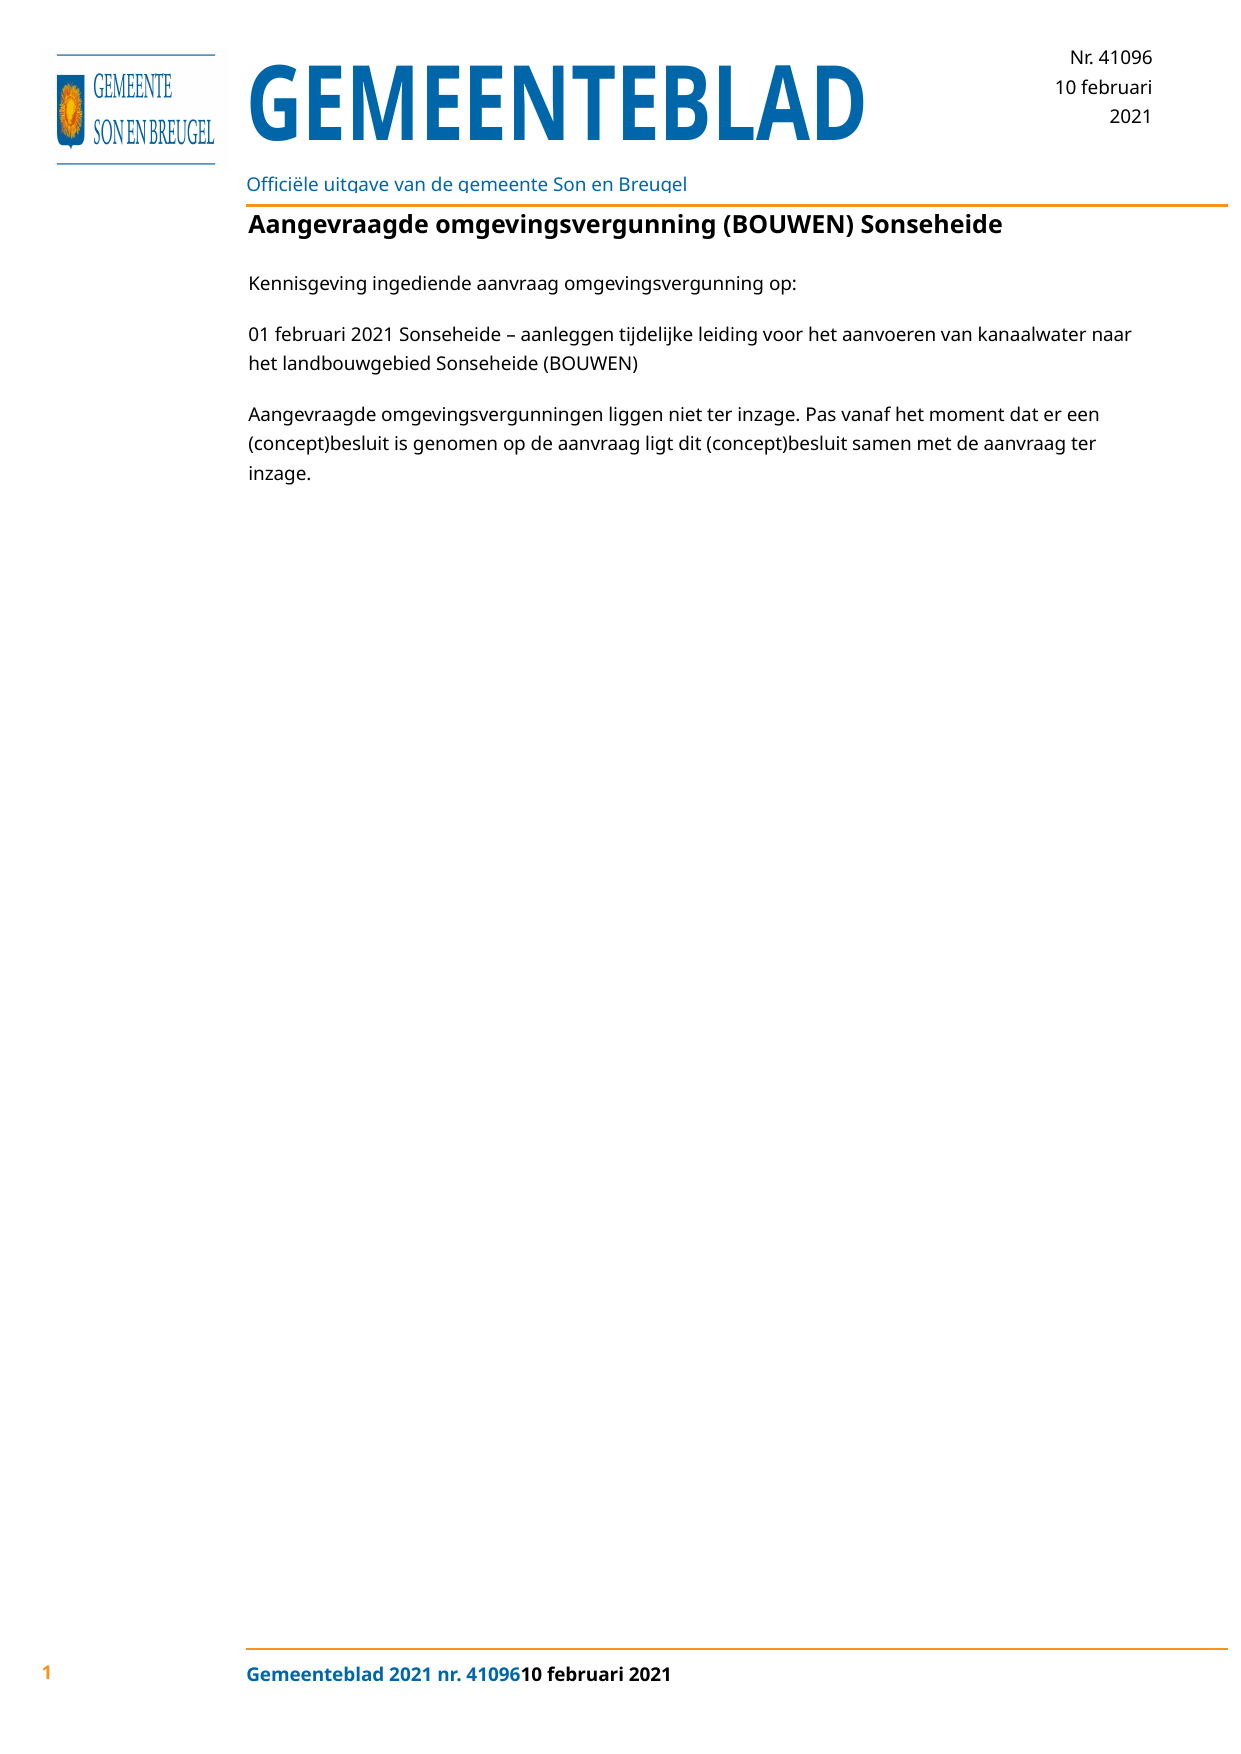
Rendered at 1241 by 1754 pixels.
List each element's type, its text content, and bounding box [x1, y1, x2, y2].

text Kennisgeving ingediende aanvraag omgevingsvergunning op: [248, 270, 1152, 296]
picture [41, 47, 231, 172]
text Aangevraagde omgevingsvergunningen liggen niet ter inzage. Pas vanaf het moment dat er een (concept)besluit is genomen op de aanvraag ligt dit (concept)besluit samen met de aanvraag ter inzage. [248, 401, 1152, 486]
text 01 februari 2021 Sonseheide – aanleggen tijdelijke leiding voor het aanvoeren van kanaalwater naar het landbouwgebied Sonseheide (BOUWEN) [248, 321, 1152, 376]
text Aangevraagde omgevingsvergunning (BOUWEN) Sonseheide [248, 207, 1152, 241]
